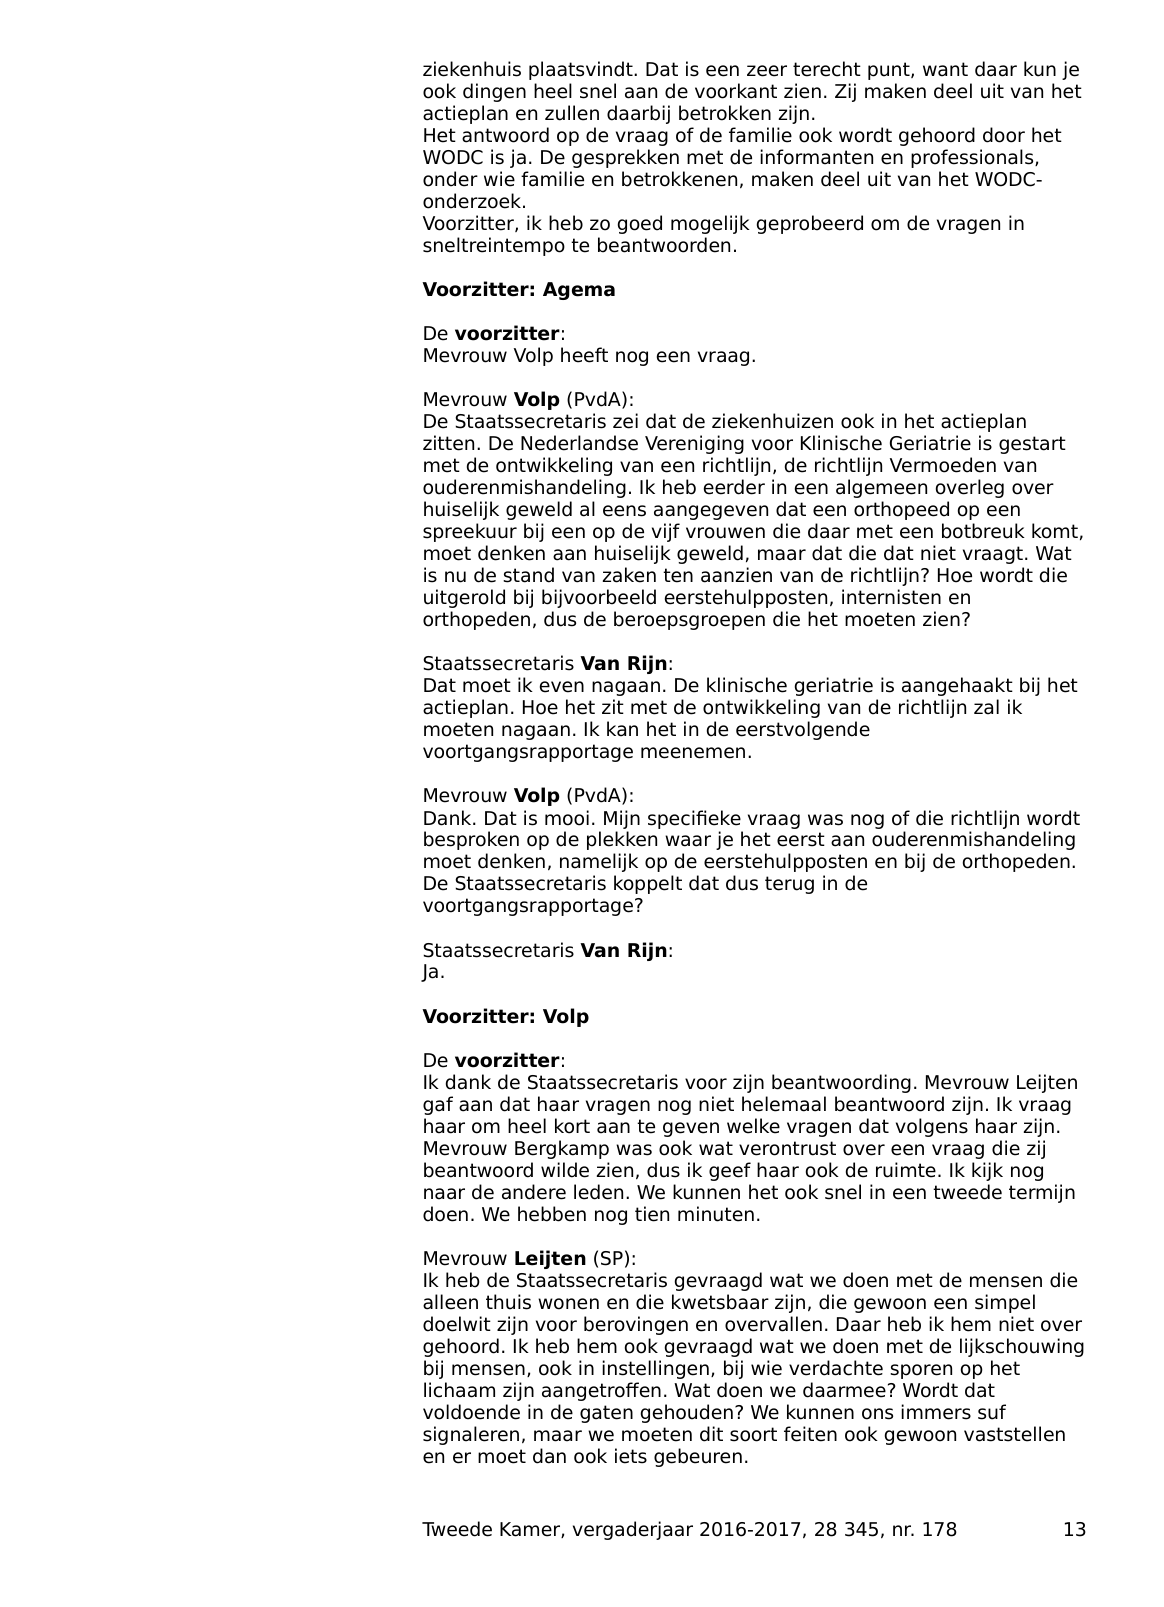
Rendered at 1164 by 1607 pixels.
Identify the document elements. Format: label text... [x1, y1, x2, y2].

text Dank. Dat is mooi. Mijn specifieke vraag was nog of die richtlijn wordt besproken op de plekken waar je het eerst aan ouderenmishandeling moet denken, namelijk op de eerstehulpposten en bij de orthopeden. De Staatssecretaris koppelt dat dus terug in de voortgangsrapportage? [422, 807, 1087, 917]
text Mevrouw Volp (PvdA): [422, 389, 1087, 411]
text Mevrouw Volp heeft nog een vraag. [422, 345, 1087, 367]
text De voorzitter: [422, 1050, 1087, 1072]
subtitle Voorzitter: Volp [422, 1006, 1087, 1028]
text Het antwoord op de vraag of de familie ook wordt gehoord door het WODC is ja. De gesprekken met de informanten en professionals, onder wie familie en betrokkenen, maken deel uit van het WODC-onderzoek. [422, 125, 1087, 213]
text Ik dank de Staatssecretaris voor zijn beantwoording. Mevrouw Leijten gaf aan dat haar vragen nog niet helemaal beantwoord zijn. Ik vraag haar om heel kort aan te geven welke vragen dat volgens haar zijn. Mevrouw Bergkamp was ook wat verontrust over een vraag die zij beantwoord wilde zien, dus ik geef haar ook de ruimte. Ik kijk nog naar de andere leden. We kunnen het ook snel in een tweede termijn doen. We hebben nog tien minuten. [422, 1072, 1087, 1226]
text De Staatssecretaris zei dat de ziekenhuizen ook in het actieplan zitten. De Nederlandse Vereniging voor Klinische Geriatrie is gestart met de ontwikkeling van een richtlijn, de richtlijn Vermoeden van ouderenmishandeling. Ik heb eerder in een algemeen overleg over huiselijk geweld al eens aangegeven dat een orthopeed op een spreekuur bij een op de vijf vrouwen die daar met een botbreuk komt, moet denken aan huiselijk geweld, maar dat die dat niet vraagt. Wat is nu de stand van zaken ten aanzien van de richtlijn? Hoe wordt die uitgerold bij bijvoorbeeld eerstehulpposten, internisten en orthopeden, dus de beroepsgroepen die het moeten zien? [422, 411, 1087, 631]
text Staatssecretaris Van Rijn: [422, 939, 1087, 961]
text Mevrouw Volp (PvdA): [422, 785, 1087, 807]
text De voorzitter: [422, 323, 1087, 345]
text Ik heb de Staatssecretaris gevraagd wat we doen met de mensen die alleen thuis wonen en die kwetsbaar zijn, die gewoon een simpel doelwit zijn voor berovingen en overvallen. Daar heb ik hem niet over gehoord. Ik heb hem ook gevraagd wat we doen met de lijkschouwing bij mensen, ook in instellingen, bij wie verdachte sporen op het lichaam zijn aangetroffen. Wat doen we daarmee? Wordt dat voldoende in de gaten gehouden? We kunnen ons immers suf signaleren, maar we moeten dit soort feiten ook gewoon vaststellen en er moet dan ook iets gebeuren. [422, 1270, 1087, 1468]
text Dat moet ik even nagaan. De klinische geriatrie is aangehaakt bij het actieplan. Hoe het zit met de ontwikkeling van de richtlijn zal ik moeten nagaan. Ik kan het in de eerstvolgende voortgangsrapportage meenemen. [422, 675, 1087, 763]
text ziekenhuis plaatsvindt. Dat is een zeer terecht punt, want daar kun je ook dingen heel snel aan de voorkant zien. Zij maken deel uit van het actieplan en zullen daarbij betrokken zijn. [422, 59, 1087, 125]
subtitle Voorzitter: Agema [422, 279, 1087, 301]
text Staatssecretaris Van Rijn: [422, 653, 1087, 675]
text Voorzitter, ik heb zo goed mogelijk geprobeerd om de vragen in sneltreintempo te beantwoorden. [422, 213, 1087, 257]
text Mevrouw Leijten (SP): [422, 1248, 1087, 1270]
text Ja. [422, 961, 1087, 983]
